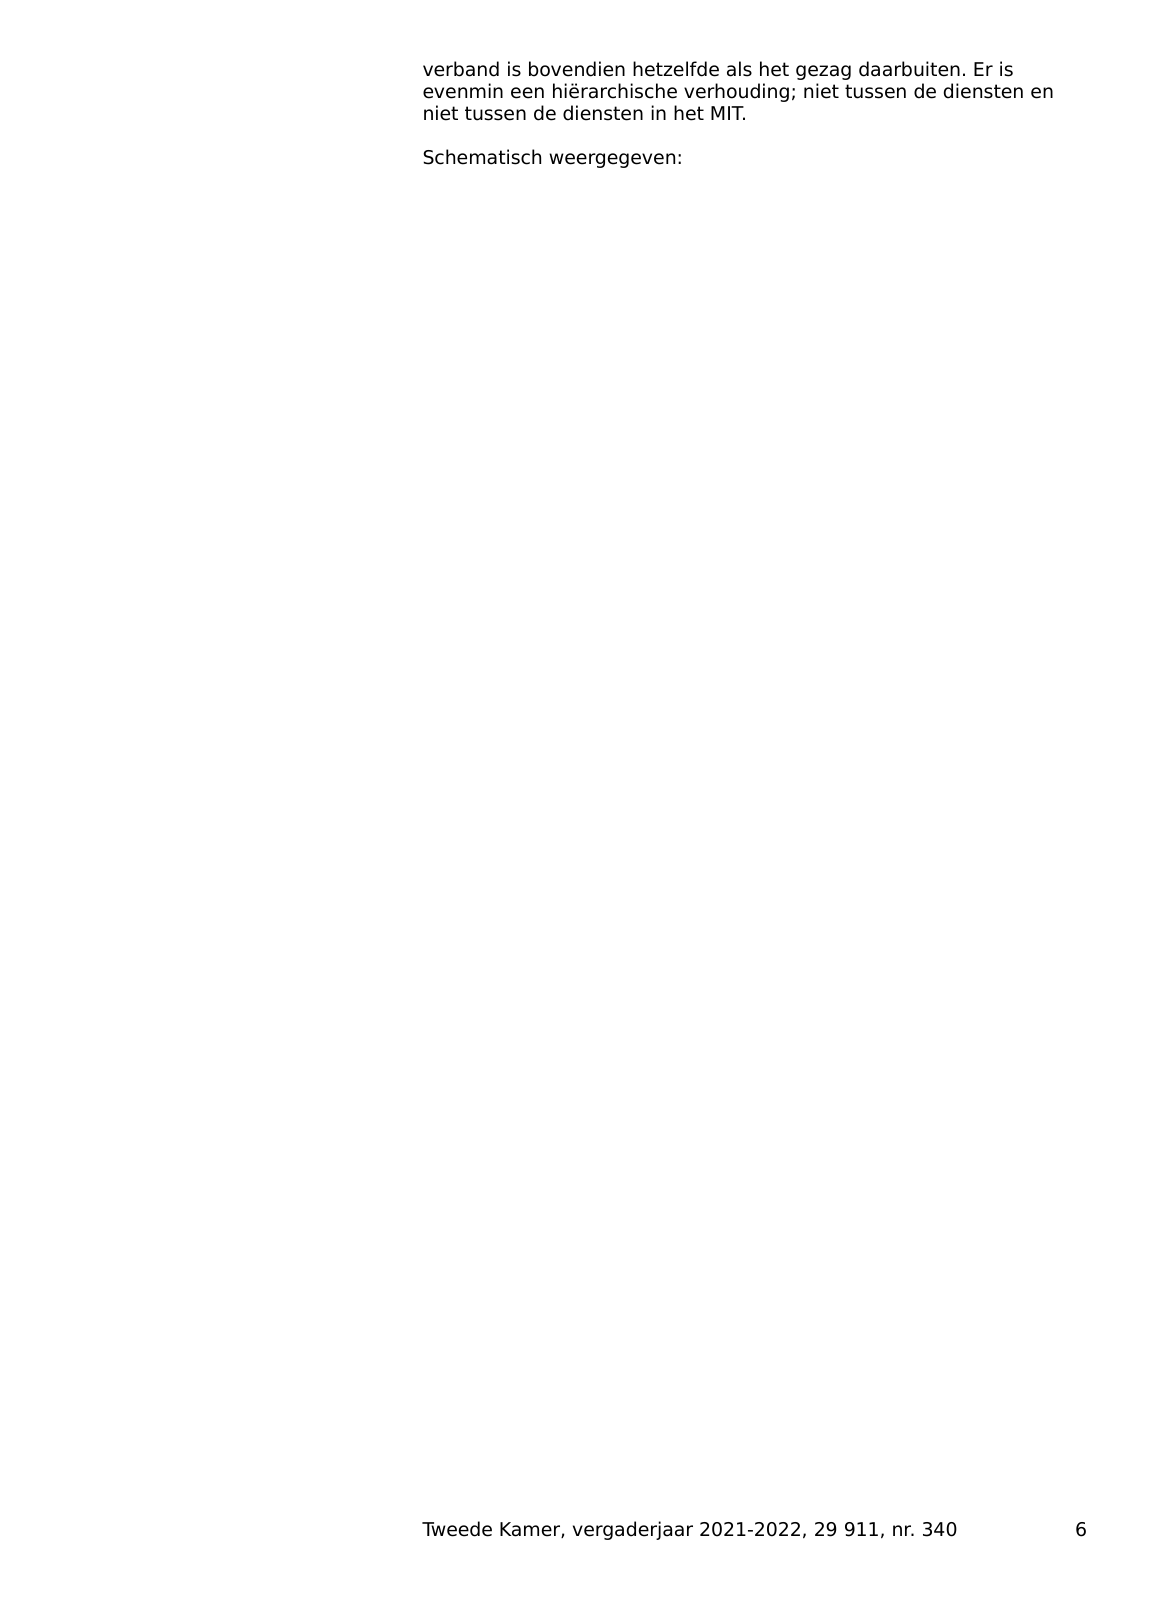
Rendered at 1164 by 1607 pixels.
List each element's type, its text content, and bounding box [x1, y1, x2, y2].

text verband is bovendien hetzelfde als het gezag daarbuiten. Er is evenmin een hiërarchische verhouding; niet tussen de diensten en niet tussen de diensten in het MIT. [422, 59, 1087, 125]
text Schematisch weergegeven: [422, 147, 1087, 169]
